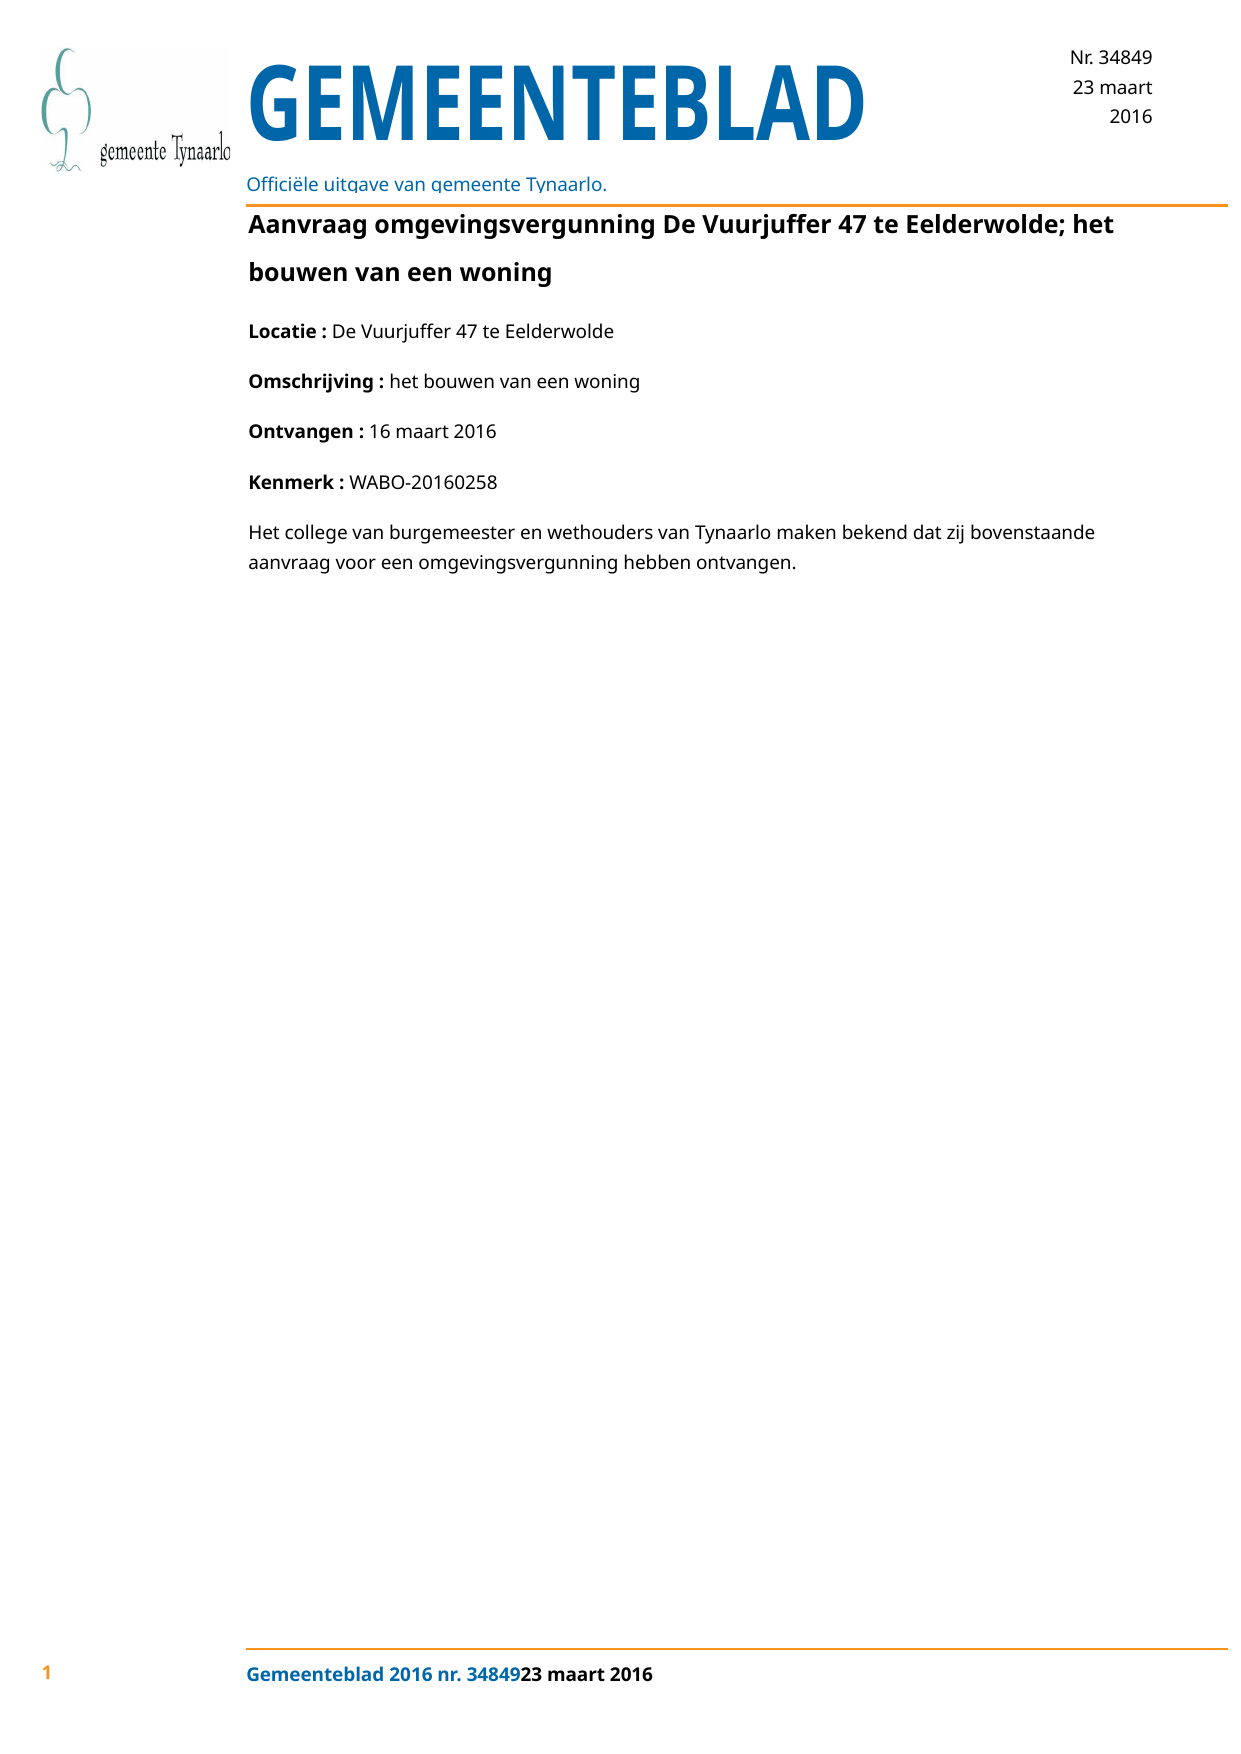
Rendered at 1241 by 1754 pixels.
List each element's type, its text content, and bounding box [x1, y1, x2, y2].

picture [41, 47, 231, 172]
text Het college van burgemeester en wethouders van Tynaarlo maken bekend dat zij bovenstaande aanvraag voor een omgevingsvergunning hebben ontvangen. [248, 519, 1152, 575]
text Locatie : De Vuurjuffer 47 te Eelderwolde [248, 318, 1152, 344]
text Kenmerk : WABO-20160258 [248, 469, 1152, 495]
text Omschrijving : het bouwen van een woning [248, 368, 1152, 394]
text Ontvangen : 16 maart 2016 [248, 419, 1152, 444]
text Aanvraag omgevingsvergunning De Vuurjuffer 47 te Eelderwolde; het bouwen van een woning [248, 207, 1152, 288]
